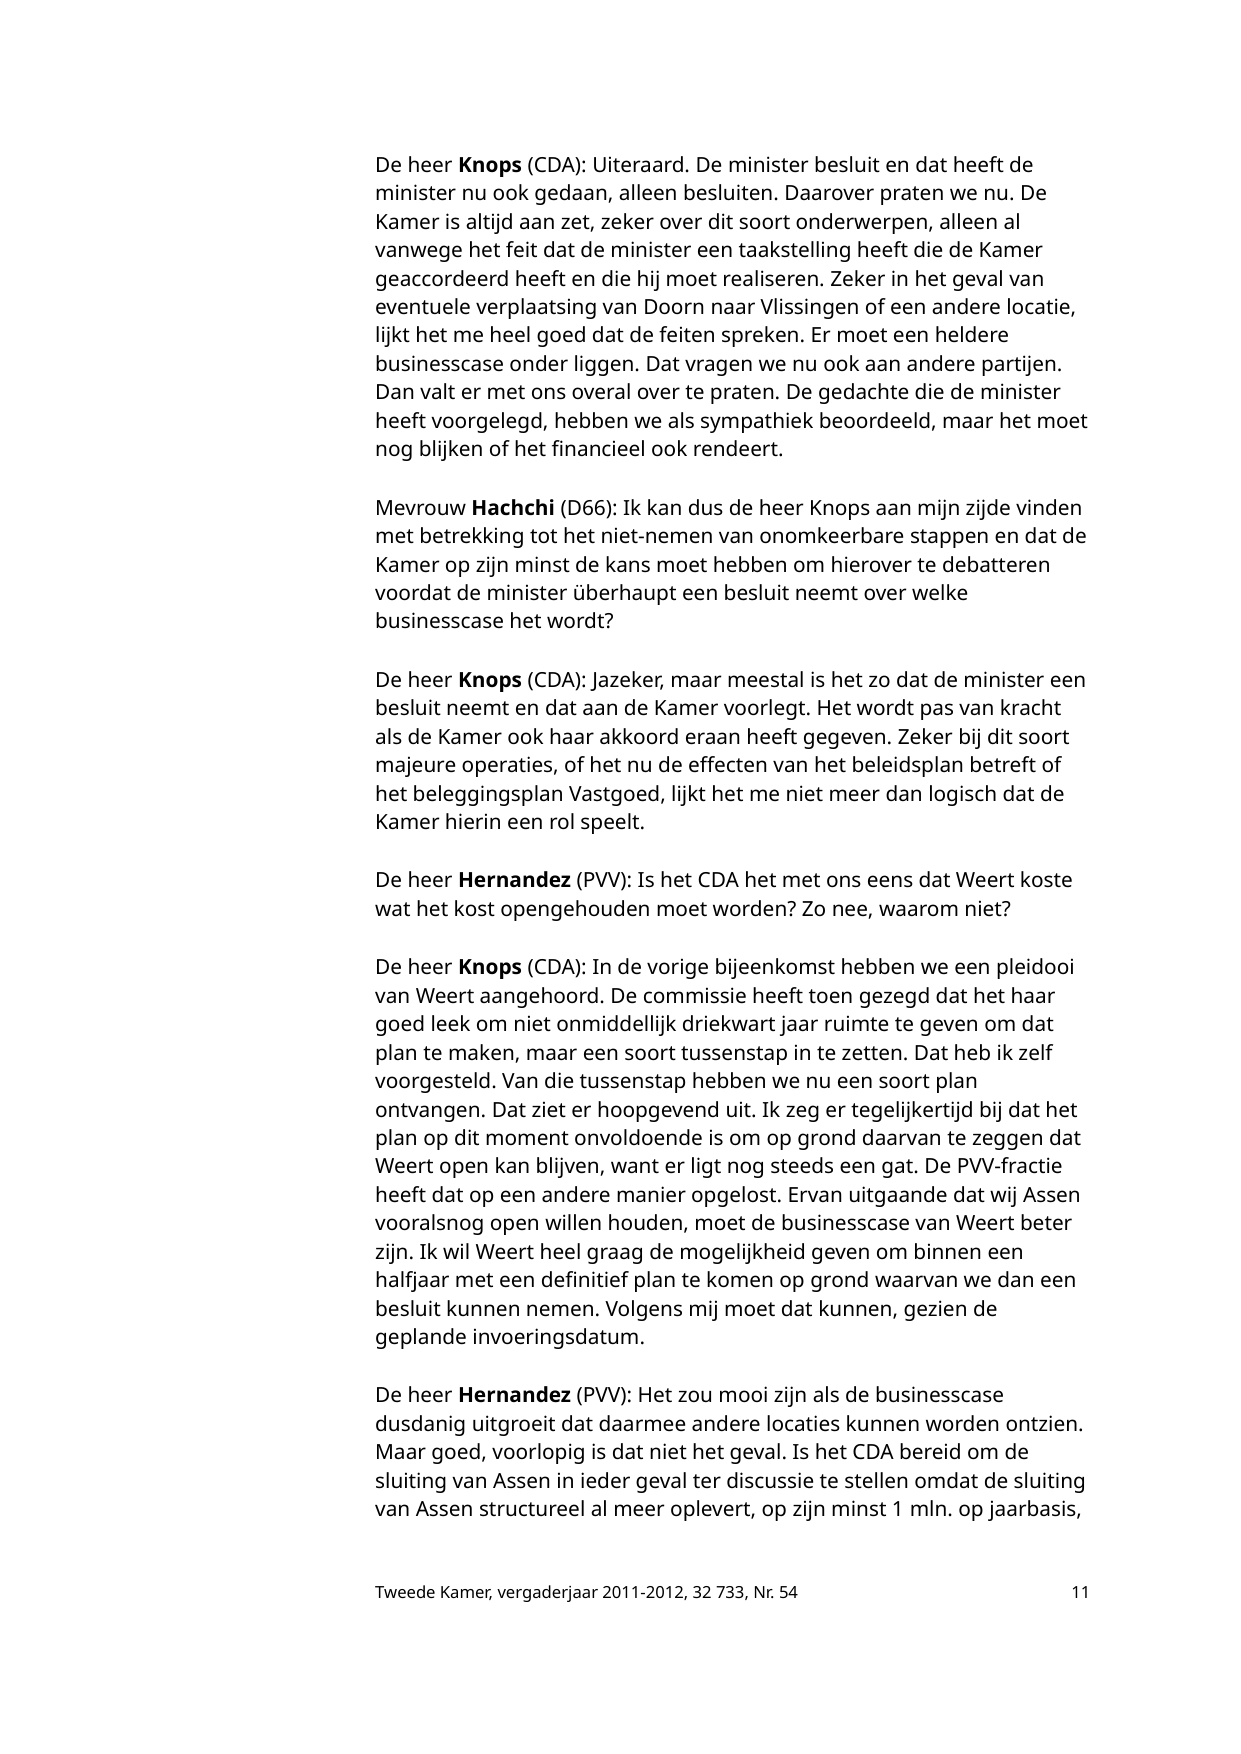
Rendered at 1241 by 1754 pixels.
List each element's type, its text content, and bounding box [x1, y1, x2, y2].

text Mevrouw Hachchi (D66): Ik kan dus de heer Knops aan mijn zijde vinden met betrekking tot het niet-nemen van onomkeerbare stappen en dat de Kamer op zijn minst de kans moet hebben om hierover te debatteren voordat de minister überhaupt een besluit neemt over welke businesscase het wordt? [375, 493, 1090, 635]
text De heer Hernandez (PVV): Is het CDA het met ons eens dat Weert koste wat het kost opengehouden moet worden? Zo nee, waarom niet? [375, 866, 1090, 922]
text De heer Knops (CDA): Uiteraard. De minister besluit en dat heeft de minister nu ook gedaan, alleen besluiten. Daarover praten we nu. De Kamer is altijd aan zet, zeker over dit soort onderwerpen, alleen al vanwege het feit dat de minister een taakstelling heeft die de Kamer geaccordeerd heeft en die hij moet realiseren. Zeker in het geval van eventuele verplaatsing van Doorn naar Vlissingen of een andere locatie, lijkt het me heel goed dat de feiten spreken. Er moet een heldere businesscase onder liggen. Dat vragen we nu ook aan andere partijen. Dan valt er met ons overal over te praten. De gedachte die de minister heeft voorgelegd, hebben we als sympathiek beoordeeld, maar het moet nog blijken of het financieel ook rendeert. [375, 150, 1090, 463]
text De heer Knops (CDA): Jazeker, maar meestal is het zo dat de minister een besluit neemt en dat aan de Kamer voorlegt. Het wordt pas van kracht als de Kamer ook haar akkoord eraan heeft gegeven. Zeker bij dit soort majeure operaties, of het nu de effecten van het beleidsplan betreft of het beleggingsplan Vastgoed, lijkt het me niet meer dan logisch dat de Kamer hierin een rol speelt. [375, 665, 1090, 836]
text De heer Knops (CDA): In de vorige bijeenkomst hebben we een pleidooi van Weert aangehoord. De commissie heeft toen gezegd dat het haar goed leek om niet onmiddellijk driekwart jaar ruimte te geven om dat plan te maken, maar een soort tussenstap in te zetten. Dat heb ik zelf voorgesteld. Van die tussenstap hebben we nu een soort plan ontvangen. Dat ziet er hoopgevend uit. Ik zeg er tegelijkertijd bij dat het plan op dit moment onvoldoende is om op grond daarvan te zeggen dat Weert open kan blijven, want er ligt nog steeds een gat. De PVV-fractie heeft dat op een andere manier opgelost. Ervan uitgaande dat wij Assen vooralsnog open willen houden, moet de businesscase van Weert beter zijn. Ik wil Weert heel graag de mogelijkheid geven om binnen een halfjaar met een definitief plan te komen op grond waarvan we dan een besluit kunnen nemen. Volgens mij moet dat kunnen, gezien de geplande invoeringsdatum. [375, 952, 1090, 1351]
text De heer Hernandez (PVV): Het zou mooi zijn als de businesscase dusdanig uitgroeit dat daarmee andere locaties kunnen worden ontzien. Maar goed, voorlopig is dat niet het geval. Is het CDA bereid om de sluiting van Assen in ieder geval ter discussie te stellen omdat de sluiting van Assen structureel al meer oplevert, op zijn minst 1 mln. op jaarbasis, [375, 1381, 1090, 1523]
